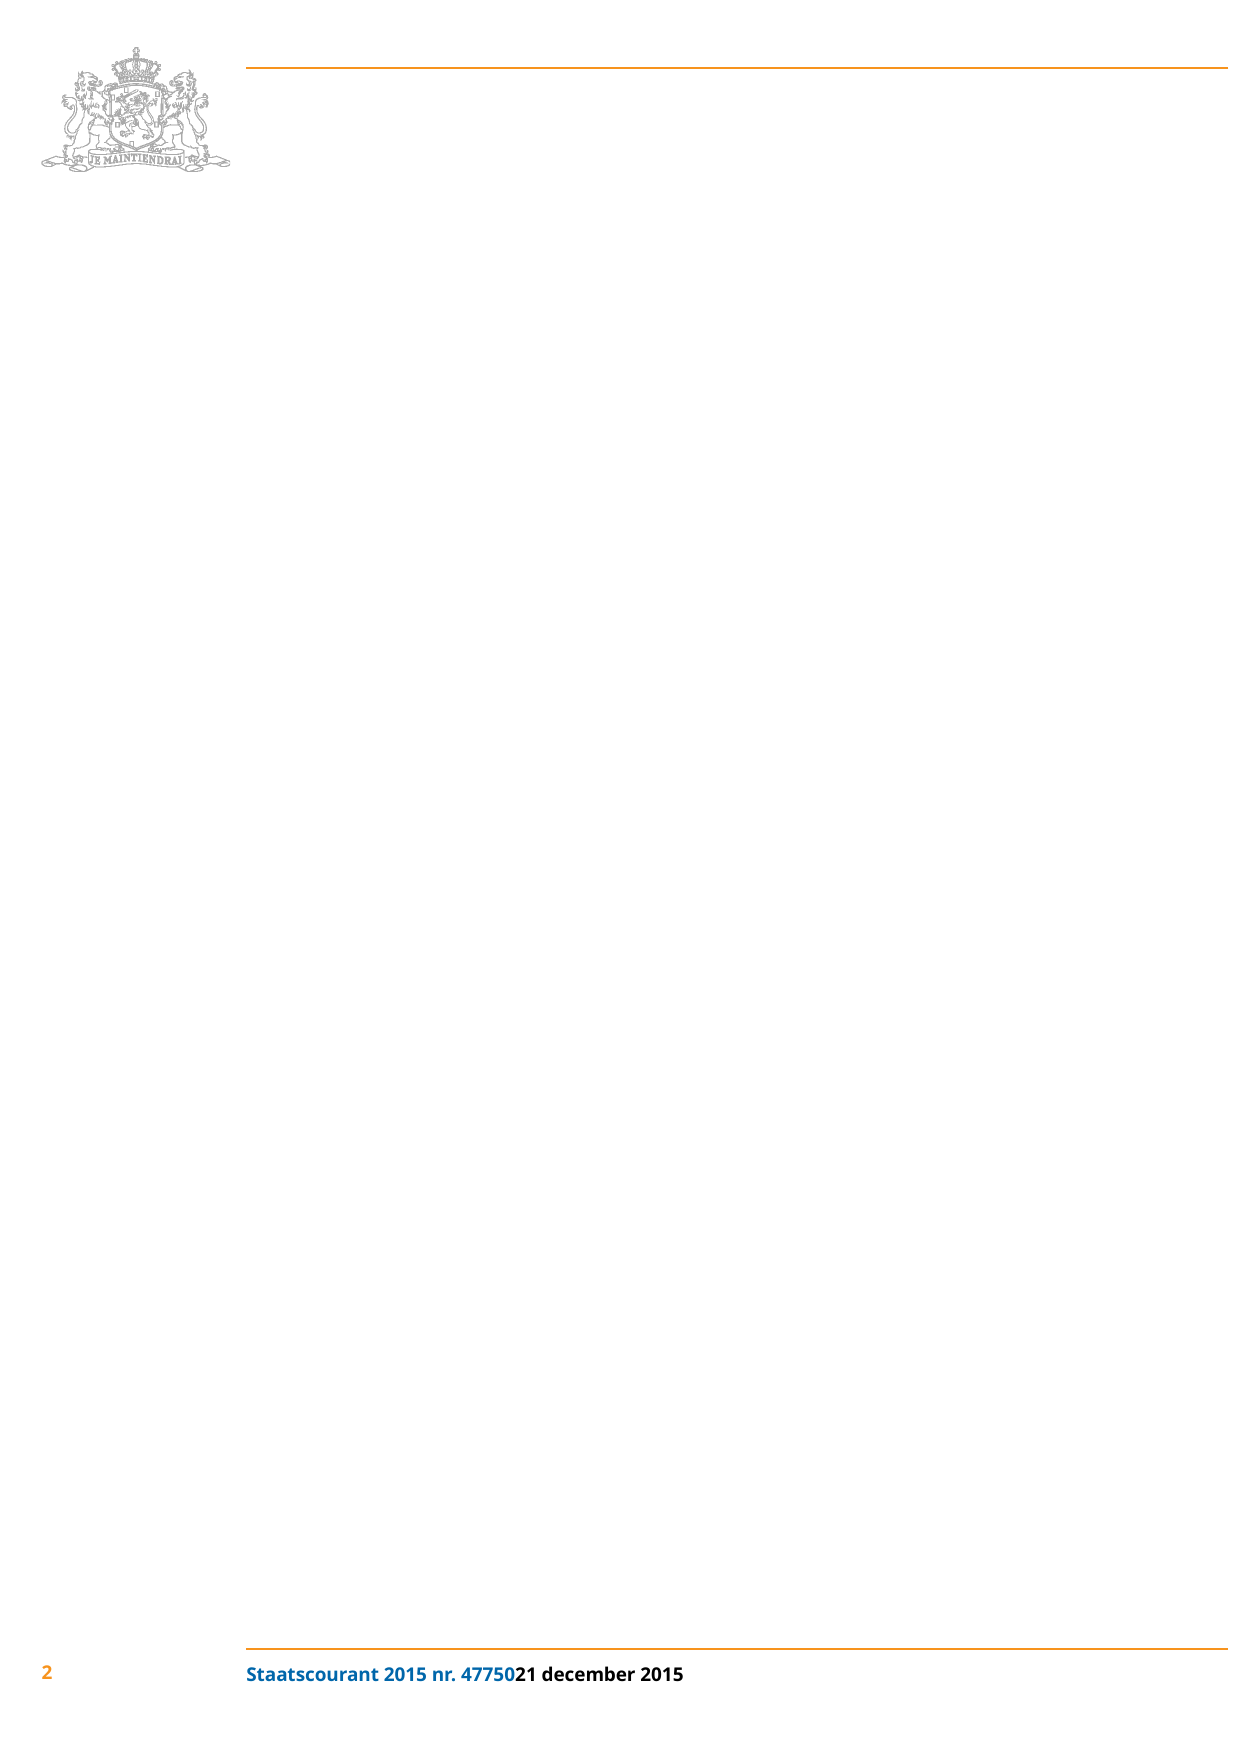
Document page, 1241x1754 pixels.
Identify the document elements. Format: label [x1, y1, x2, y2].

picture [41, 47, 231, 172]
